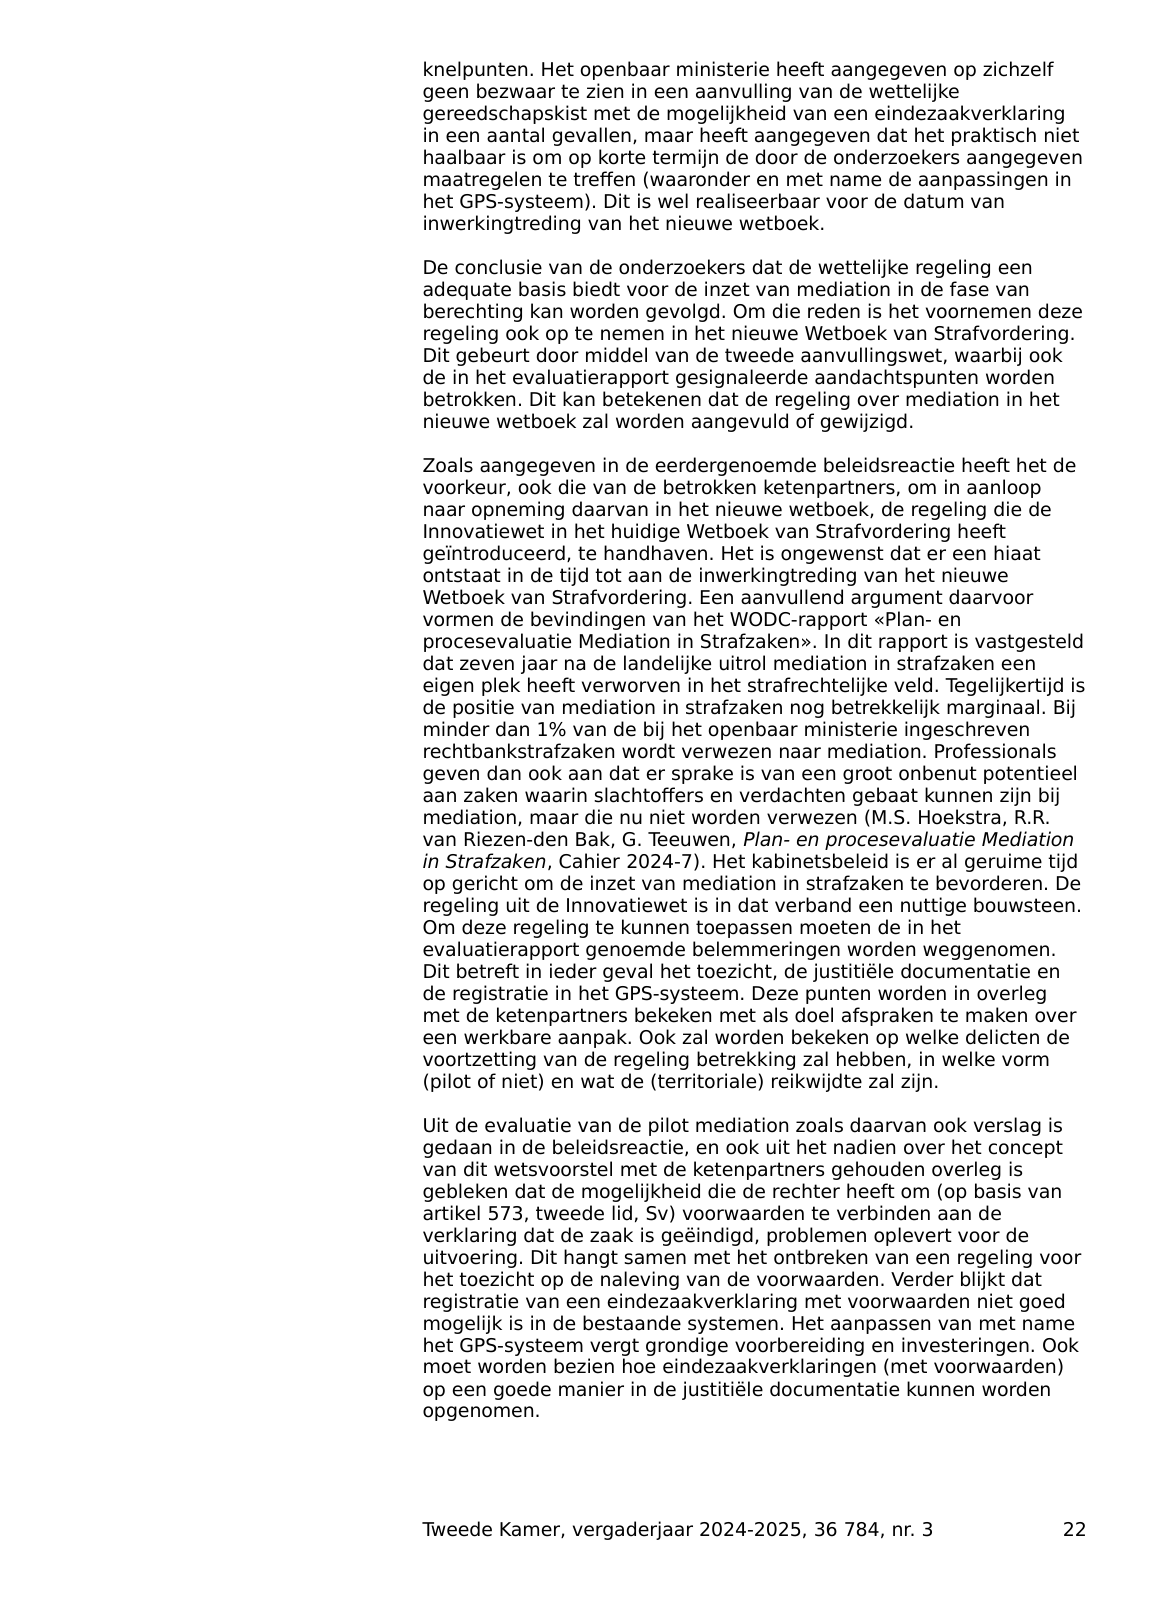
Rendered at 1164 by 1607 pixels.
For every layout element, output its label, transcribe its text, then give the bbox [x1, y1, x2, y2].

text Uit de evaluatie van de pilot mediation zoals daarvan ook verslag is gedaan in de beleidsreactie, en ook uit het nadien over het concept van dit wetsvoorstel met de ketenpartners gehouden overleg is gebleken dat de mogelijkheid die de rechter heeft om (op basis van artikel 573, tweede lid, Sv) voorwaarden te verbinden aan de verklaring dat de zaak is geëindigd, problemen oplevert voor de uitvoering. Dit hangt samen met het ontbreken van een regeling voor het toezicht op de naleving van de voorwaarden. Verder blijkt dat registratie van een eindezaakverklaring met voorwaarden niet goed mogelijk is in de bestaande systemen. Het aanpassen van met name het GPS-systeem vergt grondige voorbereiding en investeringen. Ook moet worden bezien hoe eindezaakverklaringen (met voorwaarden) op een goede manier in de justitiële documentatie kunnen worden opgenomen. [422, 1115, 1087, 1422]
text Zoals aangegeven in de eerdergenoemde beleidsreactie heeft het de voorkeur, ook die van de betrokken ketenpartners, om in aanloop naar opneming daarvan in het nieuwe wetboek, de regeling die de Innovatiewet in het huidige Wetboek van Strafvordering heeft geïntroduceerd, te handhaven. Het is ongewenst dat er een hiaat ontstaat in de tijd tot aan de inwerkingtreding van het nieuwe Wetboek van Strafvordering. Een aanvullend argument daarvoor vormen de bevindingen van het WODC-rapport «Plan- en procesevaluatie Mediation in Strafzaken». In dit rapport is vastgesteld dat zeven jaar na de landelijke uitrol mediation in strafzaken een eigen plek heeft verworven in het strafrechtelijke veld. Tegelijkertijd is de positie van mediation in strafzaken nog betrekkelijk marginaal. Bij minder dan 1% van de bij het openbaar ministerie ingeschreven rechtbankstrafzaken wordt verwezen naar mediation. Professionals geven dan ook aan dat er sprake is van een groot onbenut potentieel aan zaken waarin slachtoffers en verdachten gebaat kunnen zijn bij mediation, maar die nu niet worden verwezen (M.S. Hoekstra, R.R. van Riezen-den Bak, G. Teeuwen, Plan- en procesevaluatie Mediation in Strafzaken, Cahier 2024-7). Het kabinetsbeleid is er al geruime tijd op gericht om de inzet van mediation in strafzaken te bevorderen. De regeling uit de Innovatiewet is in dat verband een nuttige bouwsteen. Om deze regeling te kunnen toepassen moeten de in het evaluatierapport genoemde belemmeringen worden weggenomen. Dit betreft in ieder geval het toezicht, de justitiële documentatie en de registratie in het GPS-systeem. Deze punten worden in overleg met de ketenpartners bekeken met als doel afspraken te maken over een werkbare aanpak. Ook zal worden bekeken op welke delicten de voortzetting van de regeling betrekking zal hebben, in welke vorm (pilot of niet) en wat de (territoriale) reikwijdte zal zijn. [422, 455, 1087, 1092]
text knelpunten. Het openbaar ministerie heeft aangegeven op zichzelf geen bezwaar te zien in een aanvulling van de wettelijke gereedschapskist met de mogelijkheid van een eindezaakverklaring in een aantal gevallen, maar heeft aangegeven dat het praktisch niet haalbaar is om op korte termijn de door de onderzoekers aangegeven maatregelen te treffen (waaronder en met name de aanpassingen in het GPS-systeem). Dit is wel realiseerbaar voor de datum van inwerkingtreding van het nieuwe wetboek. [422, 59, 1087, 235]
text De conclusie van de onderzoekers dat de wettelijke regeling een adequate basis biedt voor de inzet van mediation in de fase van berechting kan worden gevolgd. Om die reden is het voornemen deze regeling ook op te nemen in het nieuwe Wetboek van Strafvordering. Dit gebeurt door middel van de tweede aanvullingswet, waarbij ook de in het evaluatierapport gesignaleerde aandachtspunten worden betrokken. Dit kan betekenen dat de regeling over mediation in het nieuwe wetboek zal worden aangevuld of gewijzigd. [422, 257, 1087, 433]
